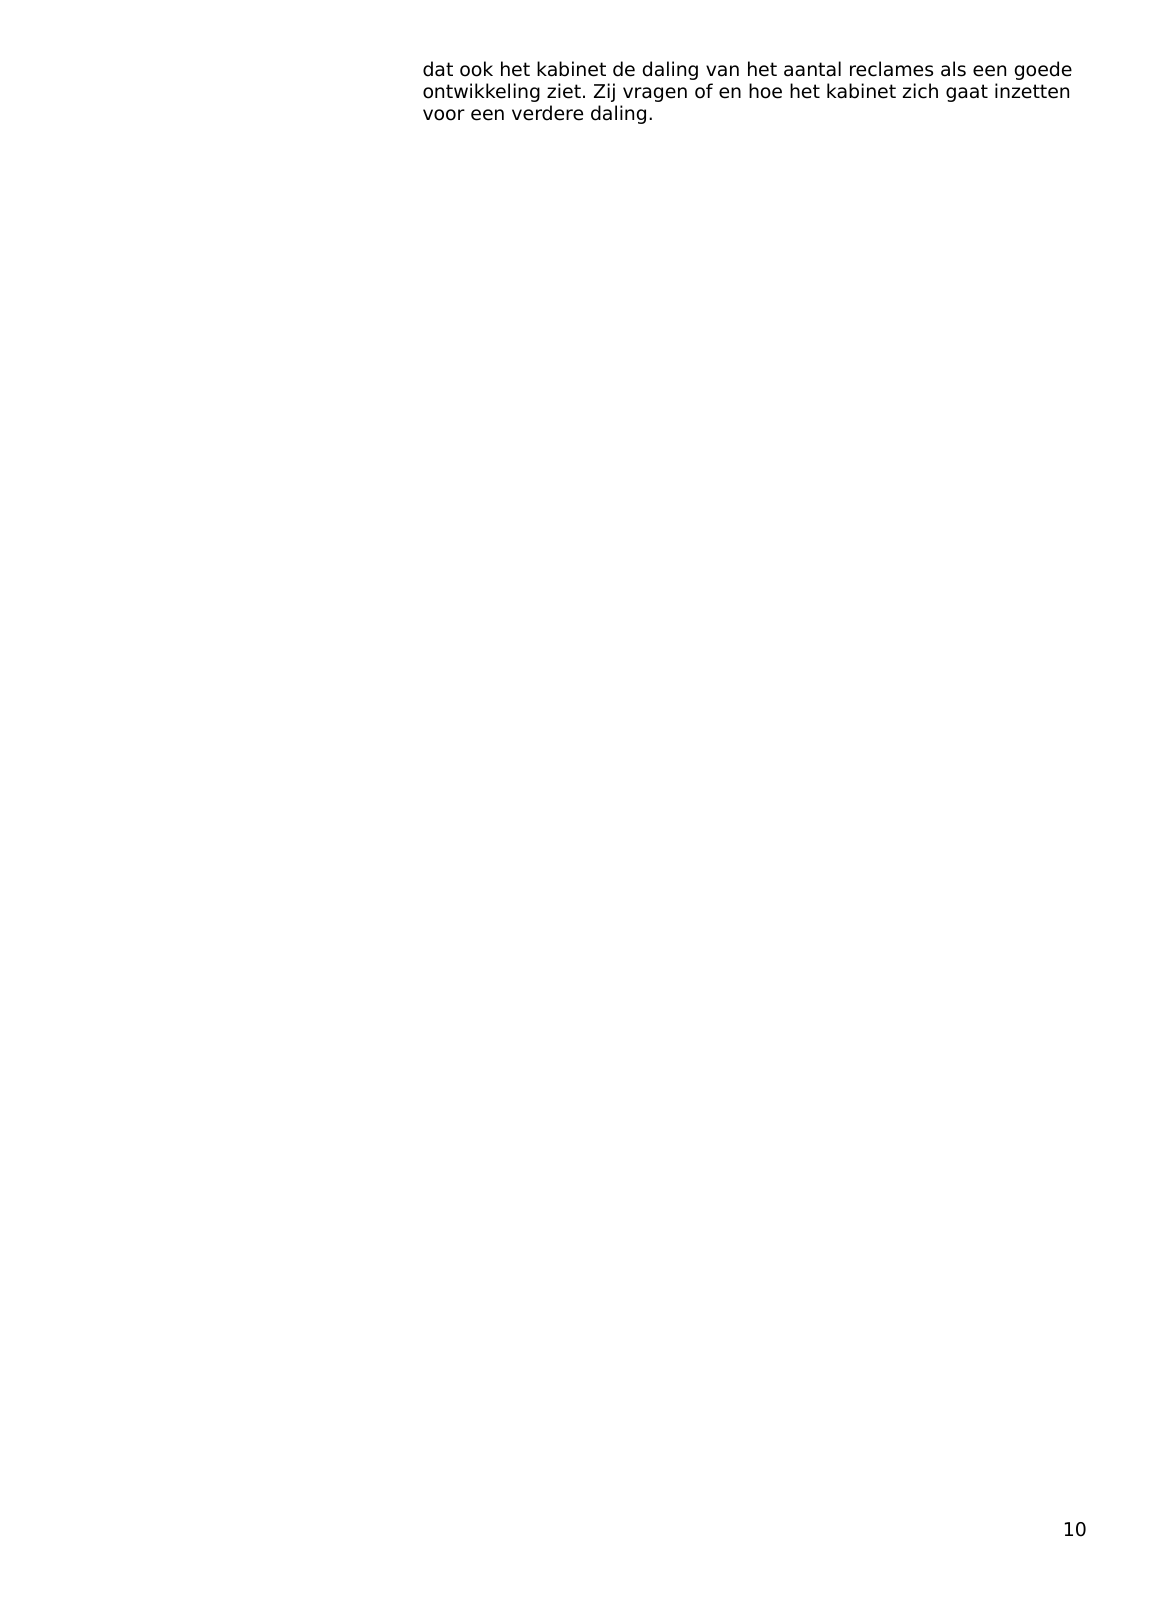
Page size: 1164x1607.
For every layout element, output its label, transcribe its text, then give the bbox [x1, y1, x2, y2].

text dat ook het kabinet de daling van het aantal reclames als een goede ontwikkeling ziet. Zij vragen of en hoe het kabinet zich gaat inzetten voor een verdere daling. [422, 59, 1087, 125]
